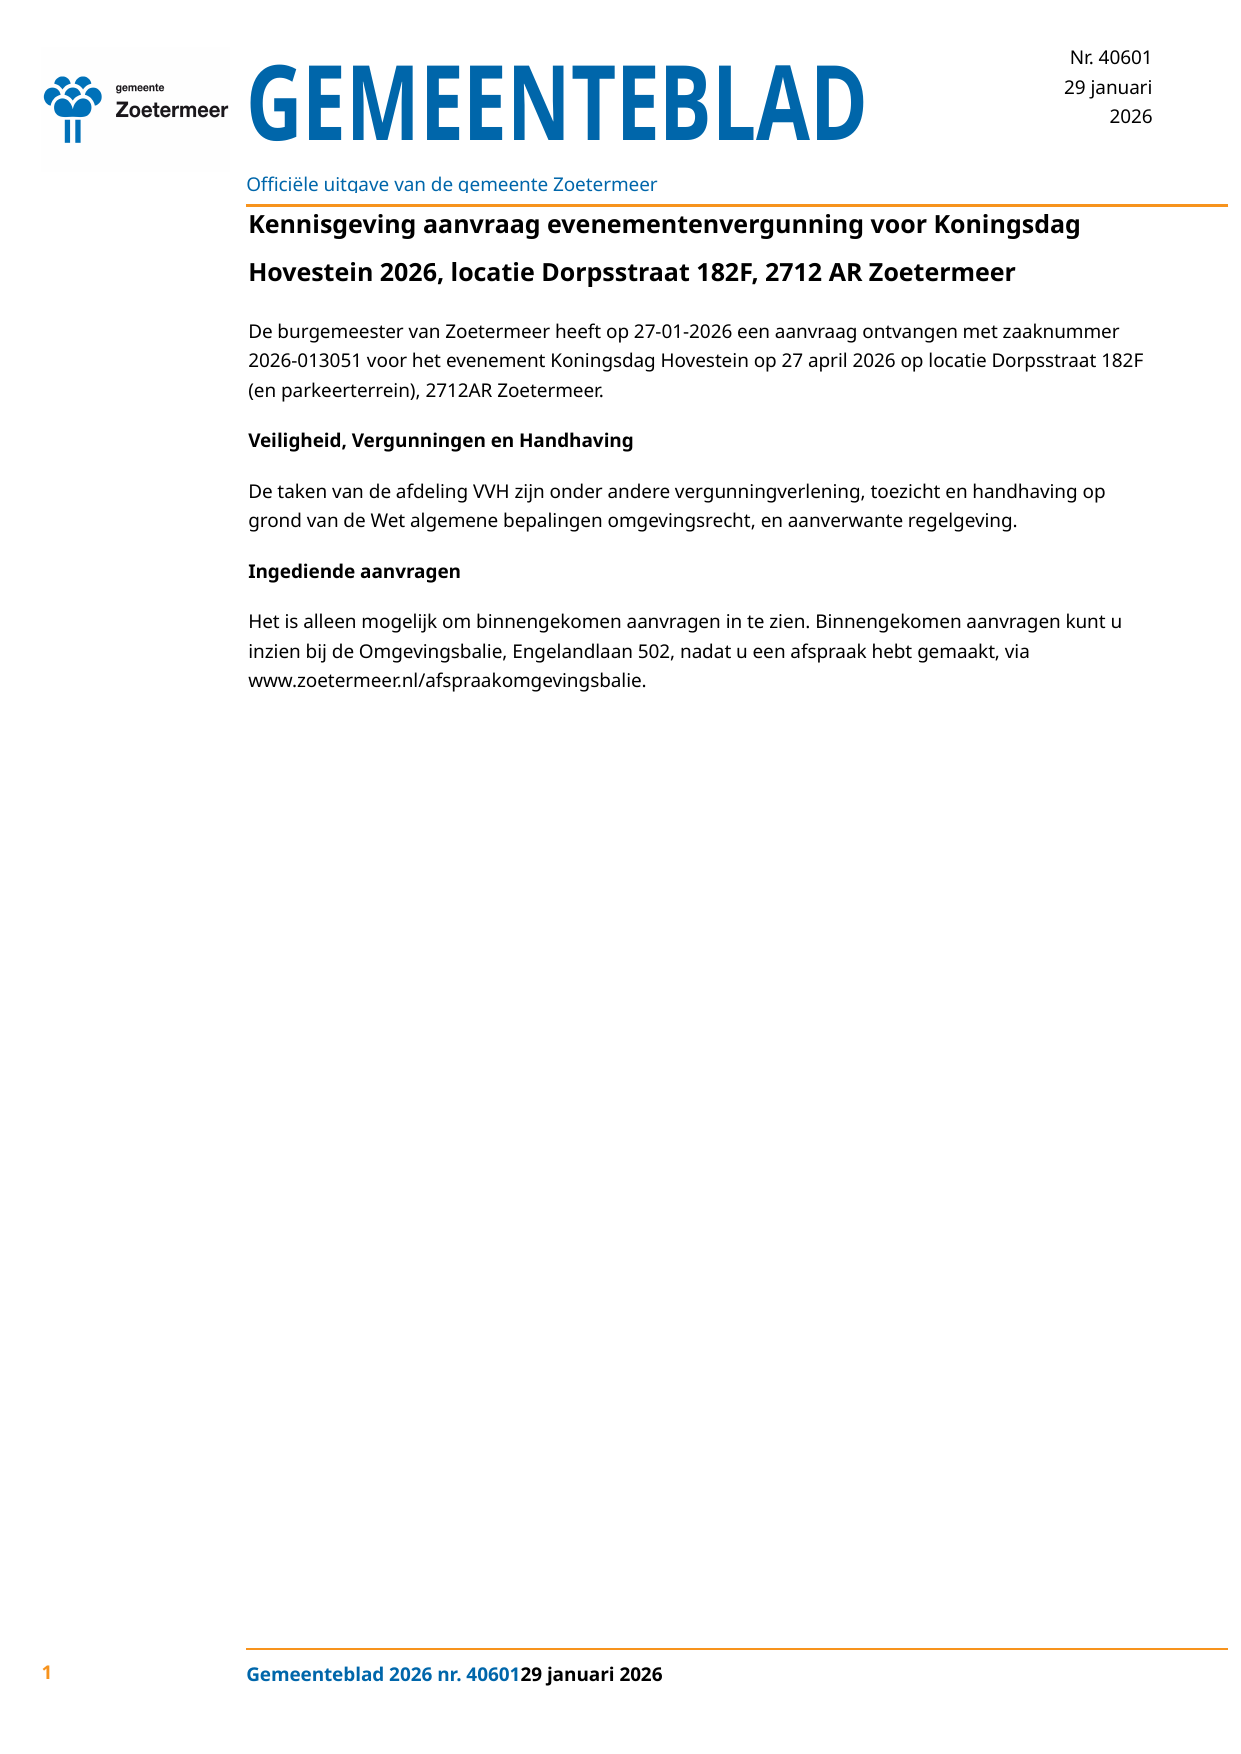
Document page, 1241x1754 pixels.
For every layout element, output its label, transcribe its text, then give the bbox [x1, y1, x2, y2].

text Kennisgeving aanvraag evenementenvergunning voor Koningsdag Hovestein 2026, locatie Dorpsstraat 182F, 2712 AR Zoetermeer [248, 207, 1152, 288]
picture [41, 47, 231, 172]
text Veiligheid, Vergunningen en Handhaving [248, 427, 1152, 453]
text Het is alleen mogelijk om binnengekomen aanvragen in te zien. Binnengekomen aanvragen kunt u inzien bij de Omgevingsbalie, Engelandlaan 502, nadat u een afspraak hebt gemaakt, via www.zoetermeer.nl/afspraakomgevingsbalie. [248, 608, 1152, 693]
text Ingediende aanvragen [248, 558, 1152, 584]
text De burgemeester van Zoetermeer heeft op 27-01-2026 een aanvraag ontvangen met zaaknummer 2026-013051 voor het evenement Koningsdag Hovestein op 27 april 2026 op locatie Dorpsstraat 182F (en parkeerterrein), 2712AR Zoetermeer. [248, 318, 1152, 403]
text De taken van de afdeling VVH zijn onder andere vergunningverlening, toezicht en handhaving op grond van de Wet algemene bepalingen omgevingsrecht, en aanverwante regelgeving. [248, 478, 1152, 533]
